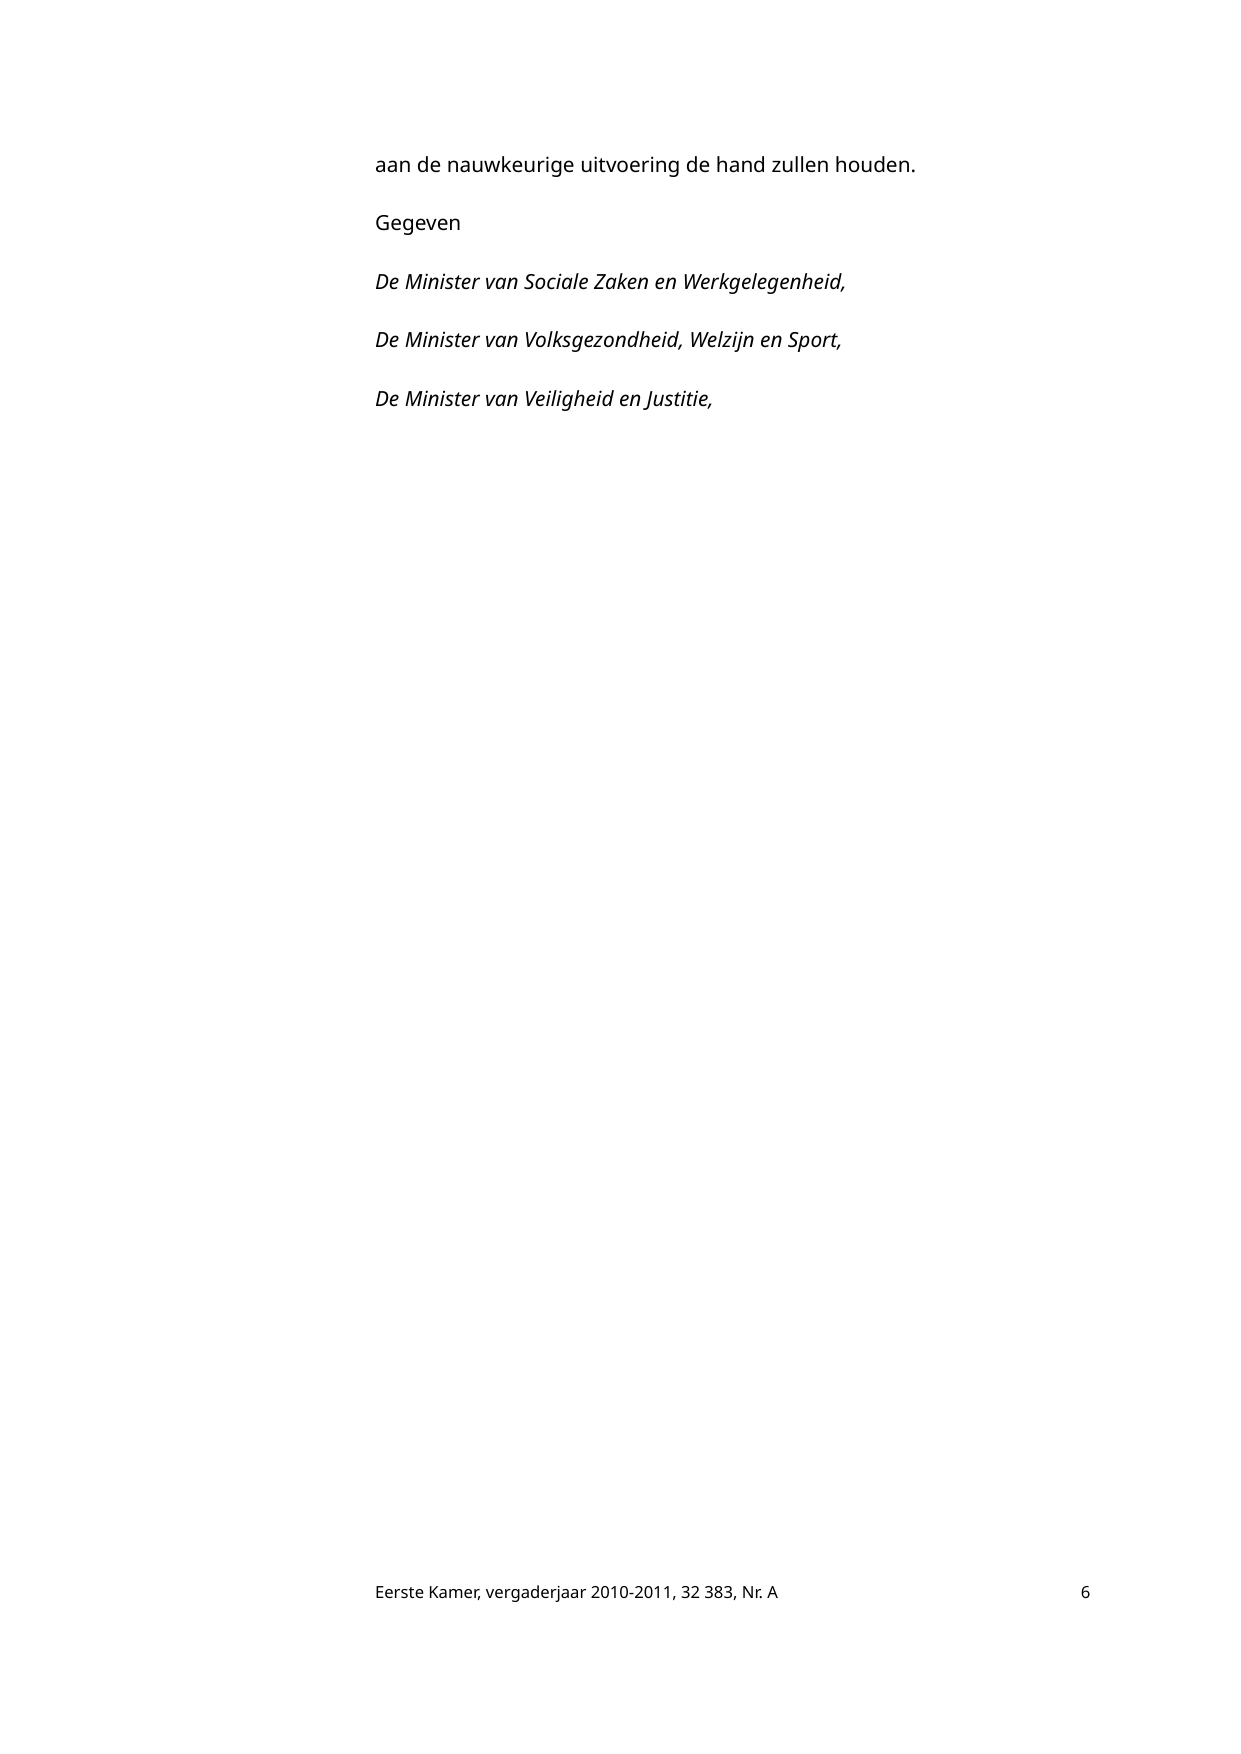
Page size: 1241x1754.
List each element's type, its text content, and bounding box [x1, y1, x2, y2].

text aan de nauwkeurige uitvoering de hand zullen houden. [375, 150, 1090, 178]
text De Minister van Sociale Zaken en Werkgelegenheid, [375, 267, 1090, 295]
text De Minister van Volksgezondheid, Welzijn en Sport, [375, 325, 1090, 354]
text De Minister van Veiligheid en Justitie, [375, 384, 1090, 412]
text Gegeven [375, 208, 1090, 237]
